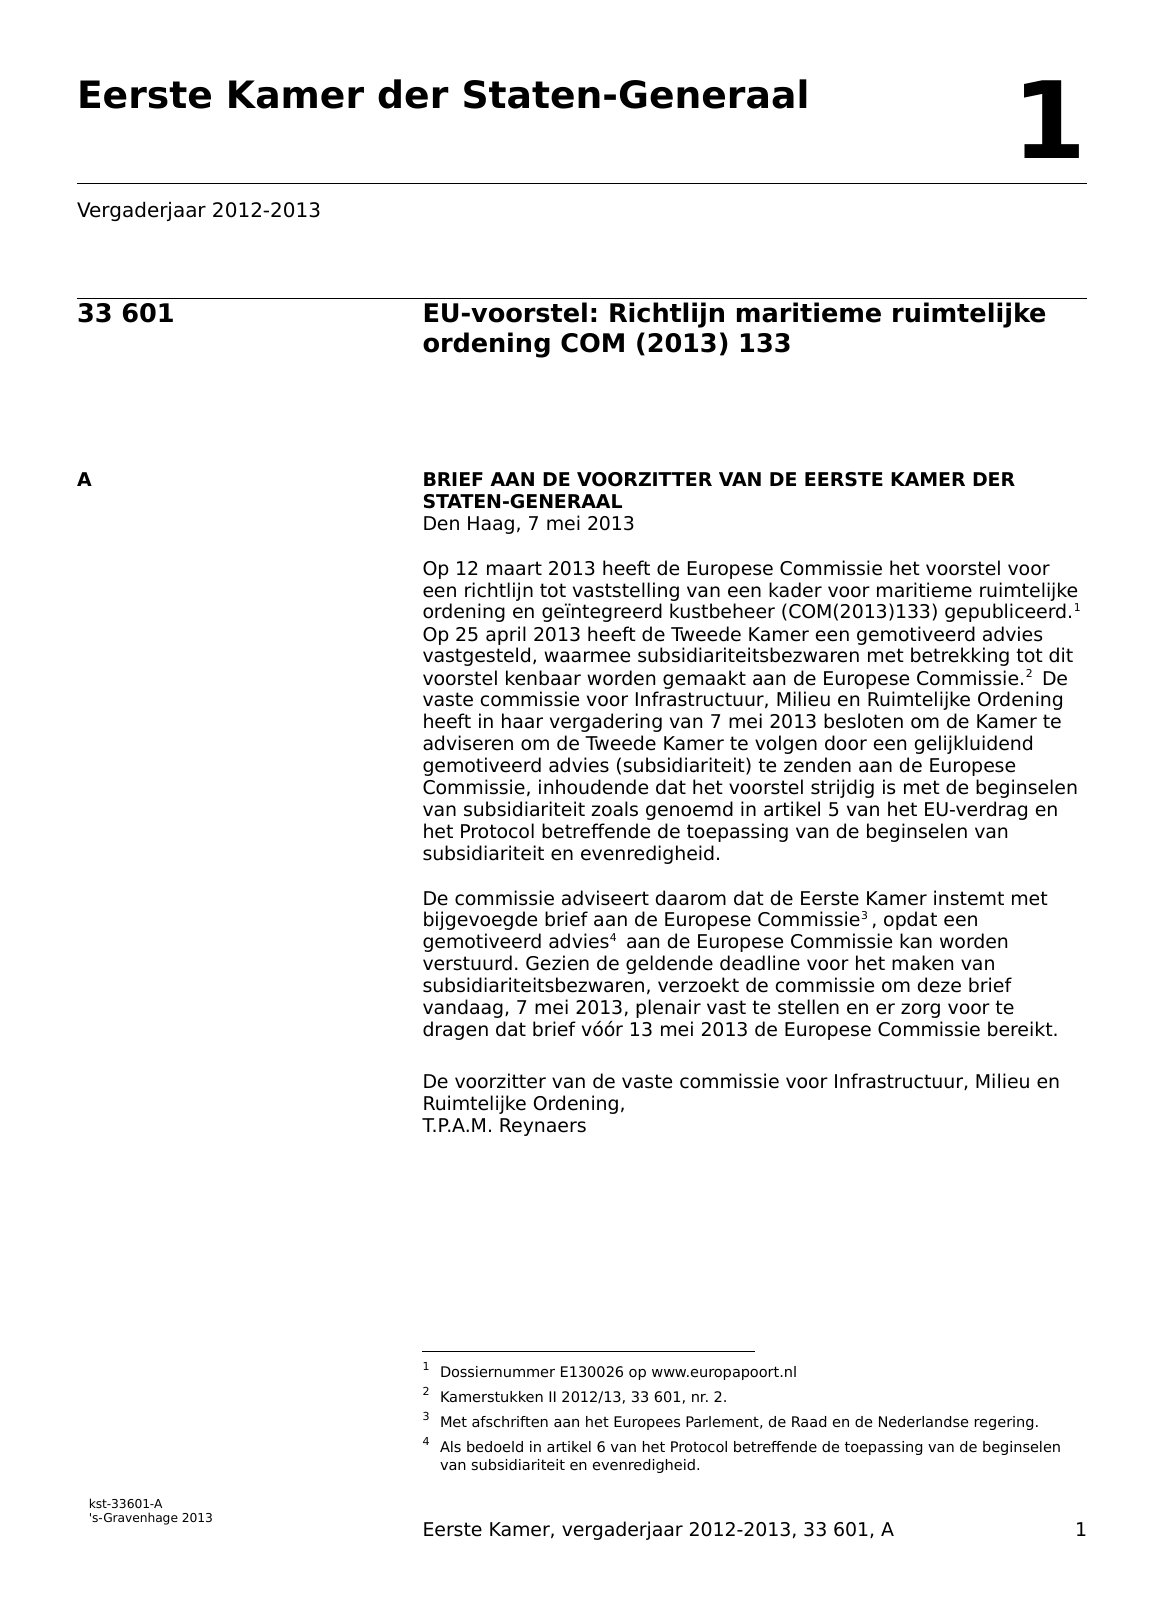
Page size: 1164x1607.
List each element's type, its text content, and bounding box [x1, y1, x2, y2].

text 's-Gravenhage 2013 [88, 1511, 323, 1525]
text kst-33601-A [88, 1497, 323, 1511]
text Kamerstukken II 2012/13, 33 601, nr. 2. [422, 1385, 1087, 1407]
text Als bedoeld in artikel 6 van het Protocol betreffende de toepassing van de beginselen van subsidiariteit en evenredigheid. [422, 1435, 1087, 1474]
text Met afschriften aan het Europees Parlement, de Raad en de Nederlandse regering. [422, 1410, 1087, 1432]
table_header Eerste Kamer der Staten-Generaal [77, 59, 886, 183]
text Dossiernummer E130026 op www.europapoort.nl [422, 1360, 1087, 1382]
text De commissie adviseert daarom dat de Eerste Kamer instemt met bijgevoegde brief aan de Europese Commissie, opdat een gemotiveerd advies aan de Europese Commissie kan worden verstuurd. Gezien de geldende deadline voor het maken van subsidiariteitsbezwaren, verzoekt de commissie om deze brief vandaag, 7 mei 2013, plenair vast te stellen en er zorg voor te dragen dat brief vóór 13 mei 2013 de Europese Commissie bereikt. [422, 887, 1087, 1041]
subtitle 33 601 EU-voorstel: Richtlijn maritieme ruimtelijke ordening COM (2013) 133 [77, 299, 1087, 358]
table_cell Vergaderjaar 2012-2013 [77, 184, 1087, 298]
text Op 12 maart 2013 heeft de Europese Commissie het voorstel voor een richtlijn tot vaststelling van een kader voor maritieme ruimtelijke ordening en geïntegreerd kustbeheer (COM(2013)133) gepubliceerd. Op 25 april 2013 heeft de Tweede Kamer een gemotiveerd advies vastgesteld, waarmee subsidiariteitsbezwaren met betrekking tot dit voorstel kenbaar worden gemaakt aan de Europese Commissie. De vaste commissie voor Infrastructuur, Milieu en Ruimtelijke Ordening heeft in haar vergadering van 7 mei 2013 besloten om de Kamer te adviseren om de Tweede Kamer te volgen door een gelijkluidend gemotiveerd advies (subsidiariteit) te zenden aan de Europese Commissie, inhoudende dat het voorstel strijdig is met de beginselen van subsidiariteit zoals genoemd in artikel 5 van het EU-verdrag en het Protocol betreffende de toepassing van de beginselen van subsidiariteit en evenredigheid. [422, 557, 1087, 865]
subtitle A BRIEF AAN DE VOORZITTER VAN DE EERSTE KAMER DER STATEN-GENERAAL [77, 469, 1087, 513]
table_header 1 [886, 59, 1087, 183]
text De voorzitter van de vaste commissie voor Infrastructuur, Milieu en Ruimtelijke Ordening, T.P.A.M. Reynaers [422, 1071, 1087, 1137]
text Den Haag, 7 mei 2013 [422, 513, 1087, 535]
